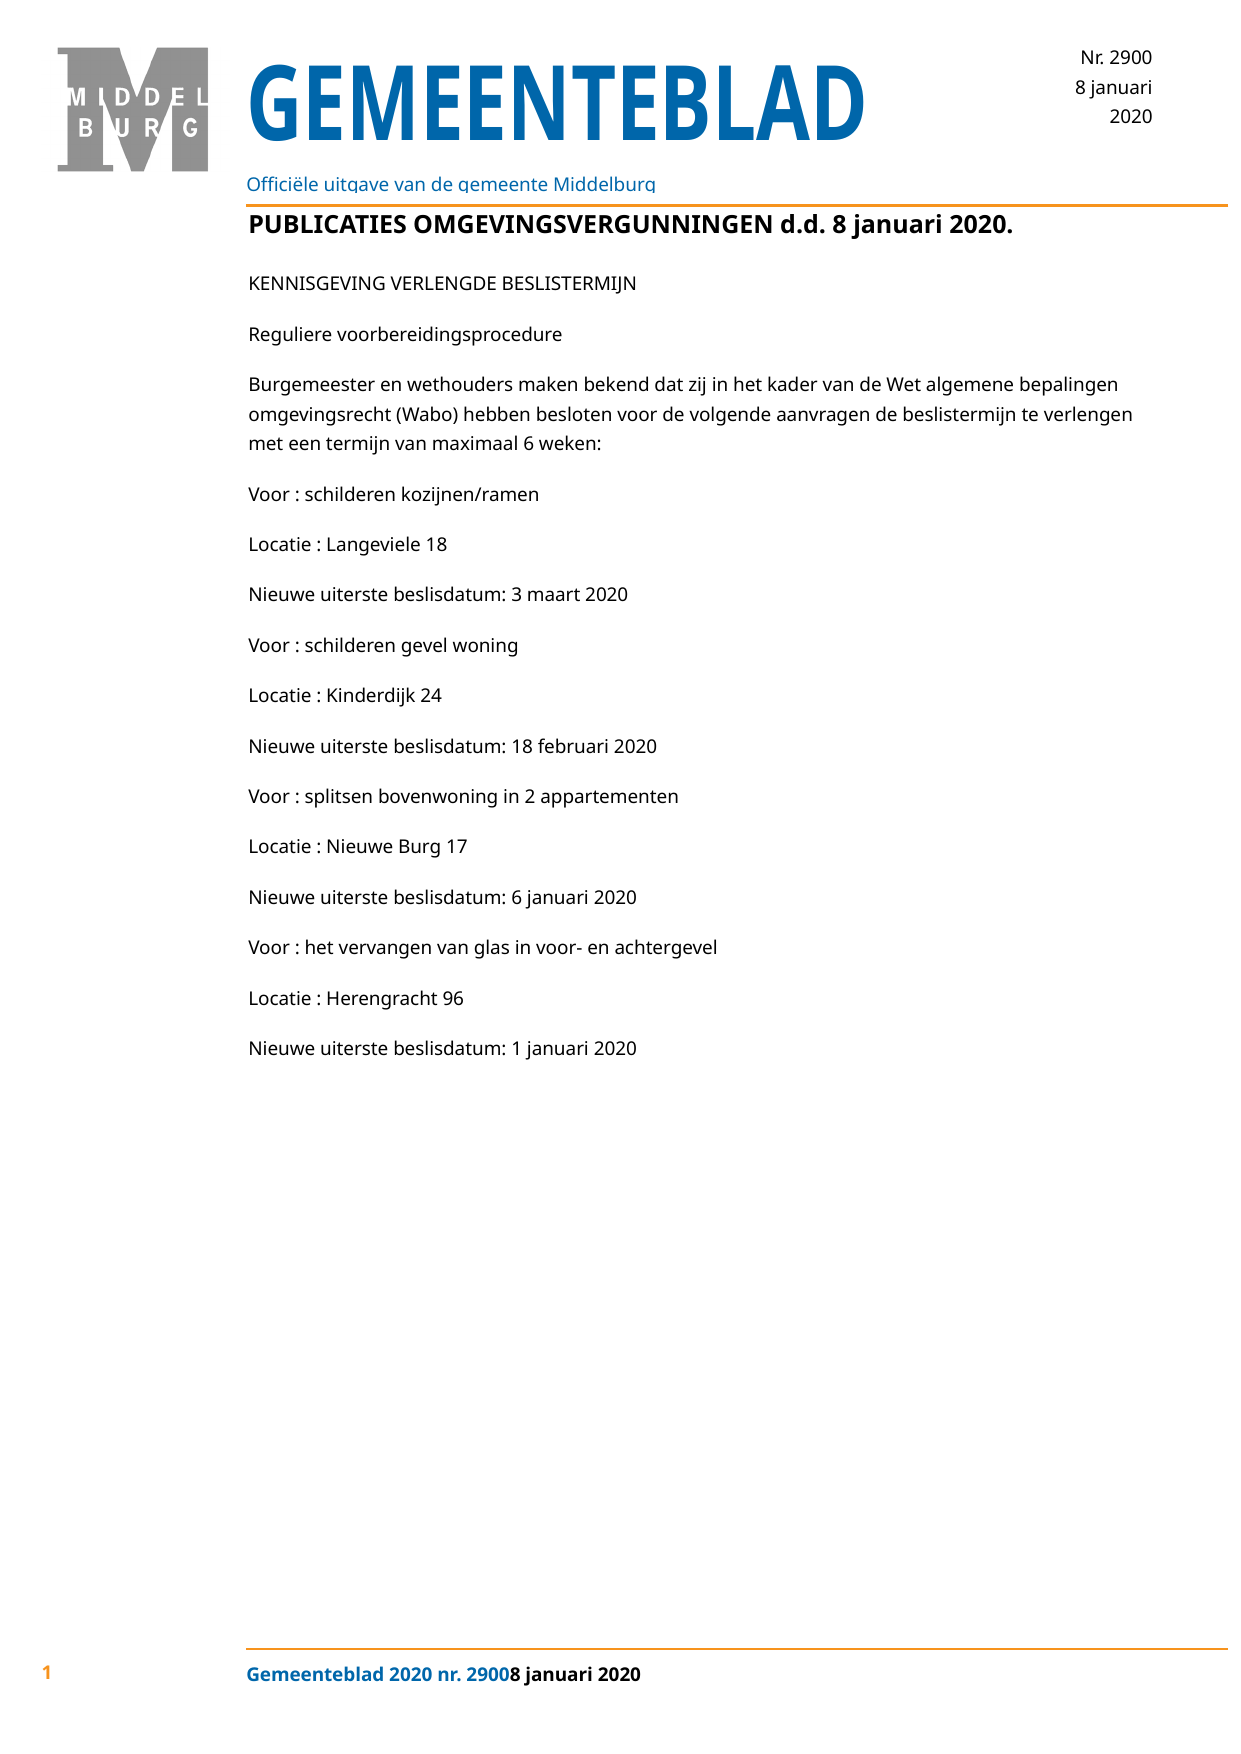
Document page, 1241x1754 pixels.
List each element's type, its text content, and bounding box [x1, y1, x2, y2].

text PUBLICATIES OMGEVINGSVERGUNNINGEN d.d. 8 januari 2020. [248, 207, 1152, 241]
text Locatie : Langeviele 18 [248, 531, 1152, 557]
text Voor : het vervangen van glas in voor- en achtergevel [248, 934, 1152, 960]
text Voor : schilderen kozijnen/ramen [248, 481, 1152, 506]
text Reguliere voorbereidingsprocedure [248, 321, 1152, 346]
text Locatie : Herengracht 96 [248, 985, 1152, 1011]
text Voor : splitsen bovenwoning in 2 appartementen [248, 783, 1152, 809]
picture [41, 47, 231, 172]
text Nieuwe uiterste beslisdatum: 3 maart 2020 [248, 582, 1152, 607]
text KENNISGEVING VERLENGDE BESLISTERMIJN [248, 270, 1152, 296]
text Burgemeester en wethouders maken bekend dat zij in het kader van de Wet algemene bepalingen omgevingsrecht (Wabo) hebben besloten voor de volgende aanvragen de beslistermijn te verlengen met een termijn van maximaal 6 weken: [248, 371, 1152, 456]
text Locatie : Nieuwe Burg 17 [248, 834, 1152, 859]
text Nieuwe uiterste beslisdatum: 1 januari 2020 [248, 1035, 1152, 1061]
text Locatie : Kinderdijk 24 [248, 682, 1152, 708]
text Nieuwe uiterste beslisdatum: 6 januari 2020 [248, 884, 1152, 910]
text Voor : schilderen gevel woning [248, 632, 1152, 658]
text Nieuwe uiterste beslisdatum: 18 februari 2020 [248, 733, 1152, 758]
